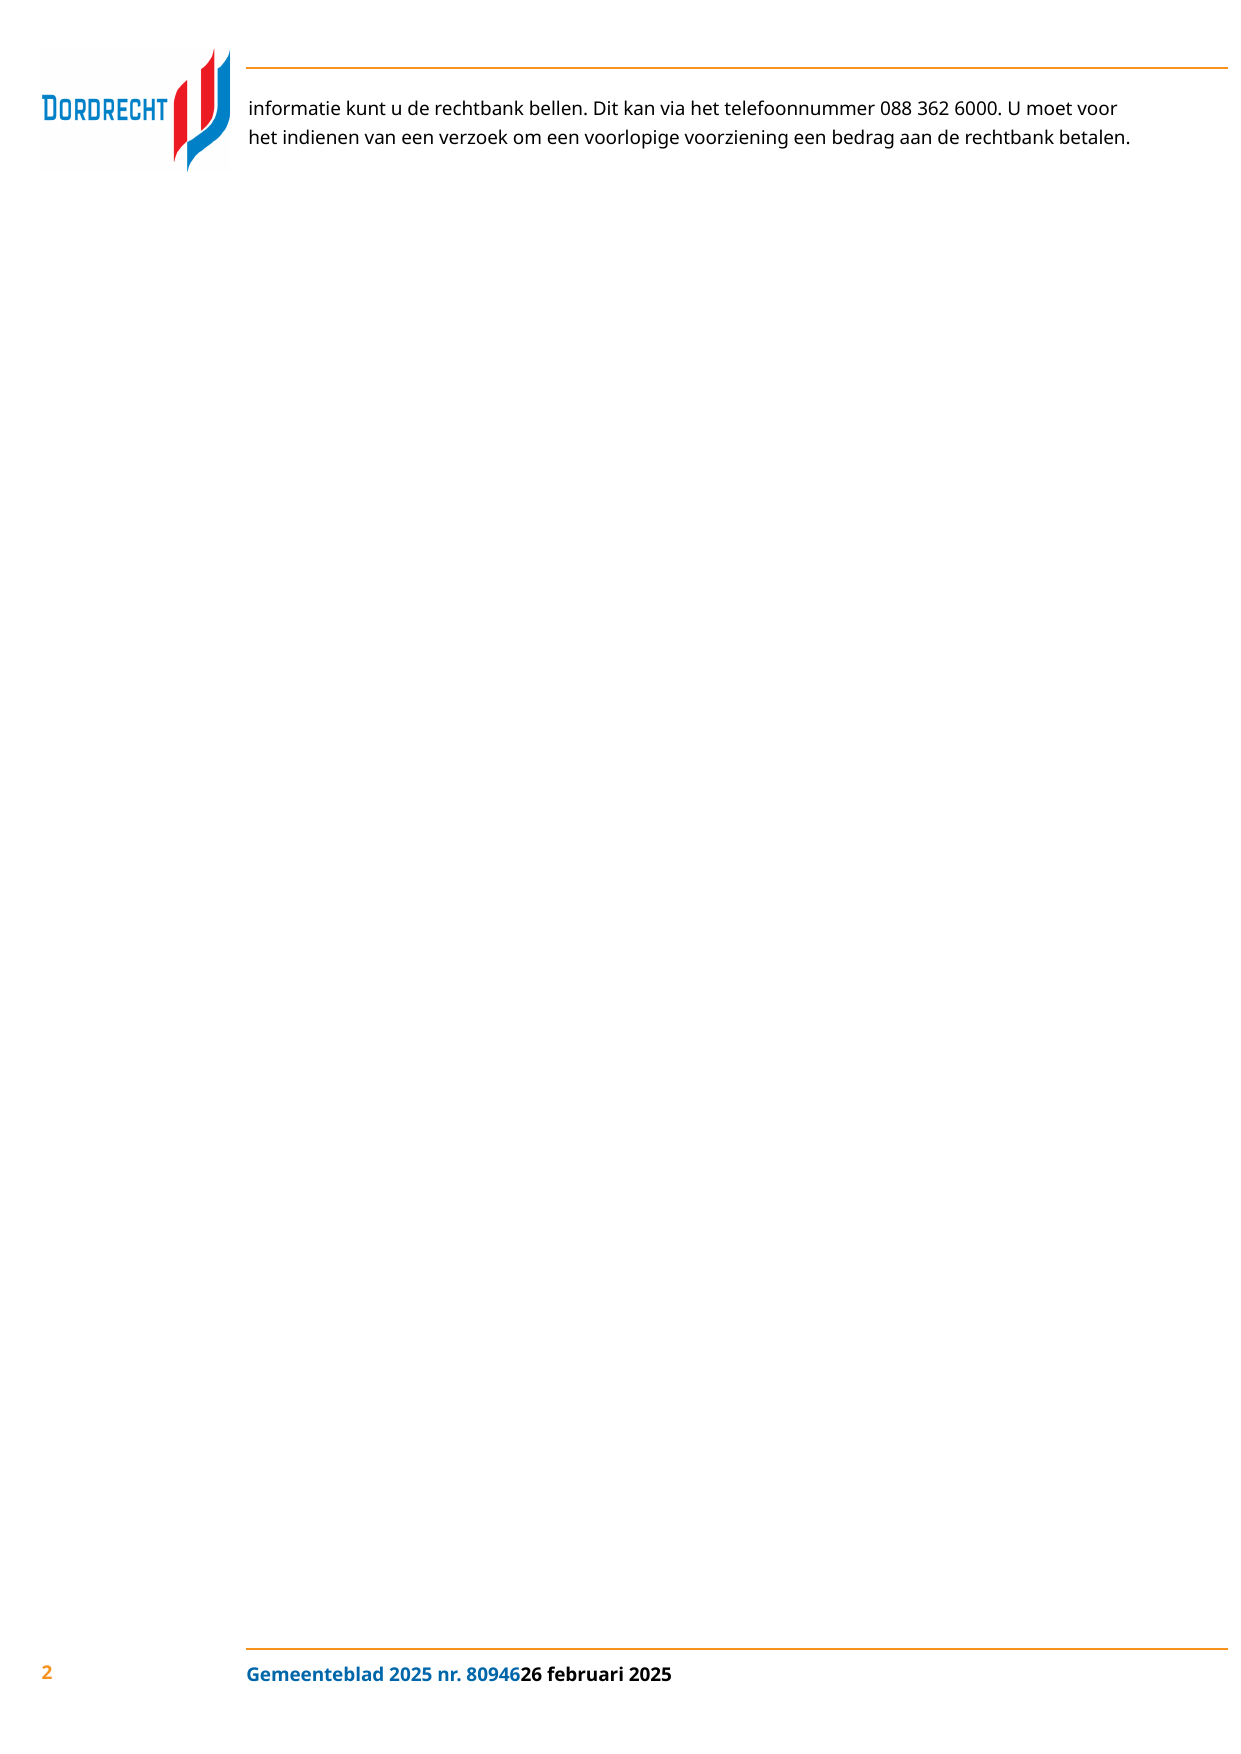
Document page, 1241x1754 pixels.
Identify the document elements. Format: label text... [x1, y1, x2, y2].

picture [41, 47, 231, 172]
text informatie kunt u de rechtbank bellen. Dit kan via het telefoonnummer 088 362 6000. U moet voor het indienen van een verzoek om een voorlopige voorziening een bedrag aan de rechtbank betalen. [248, 95, 1152, 150]
